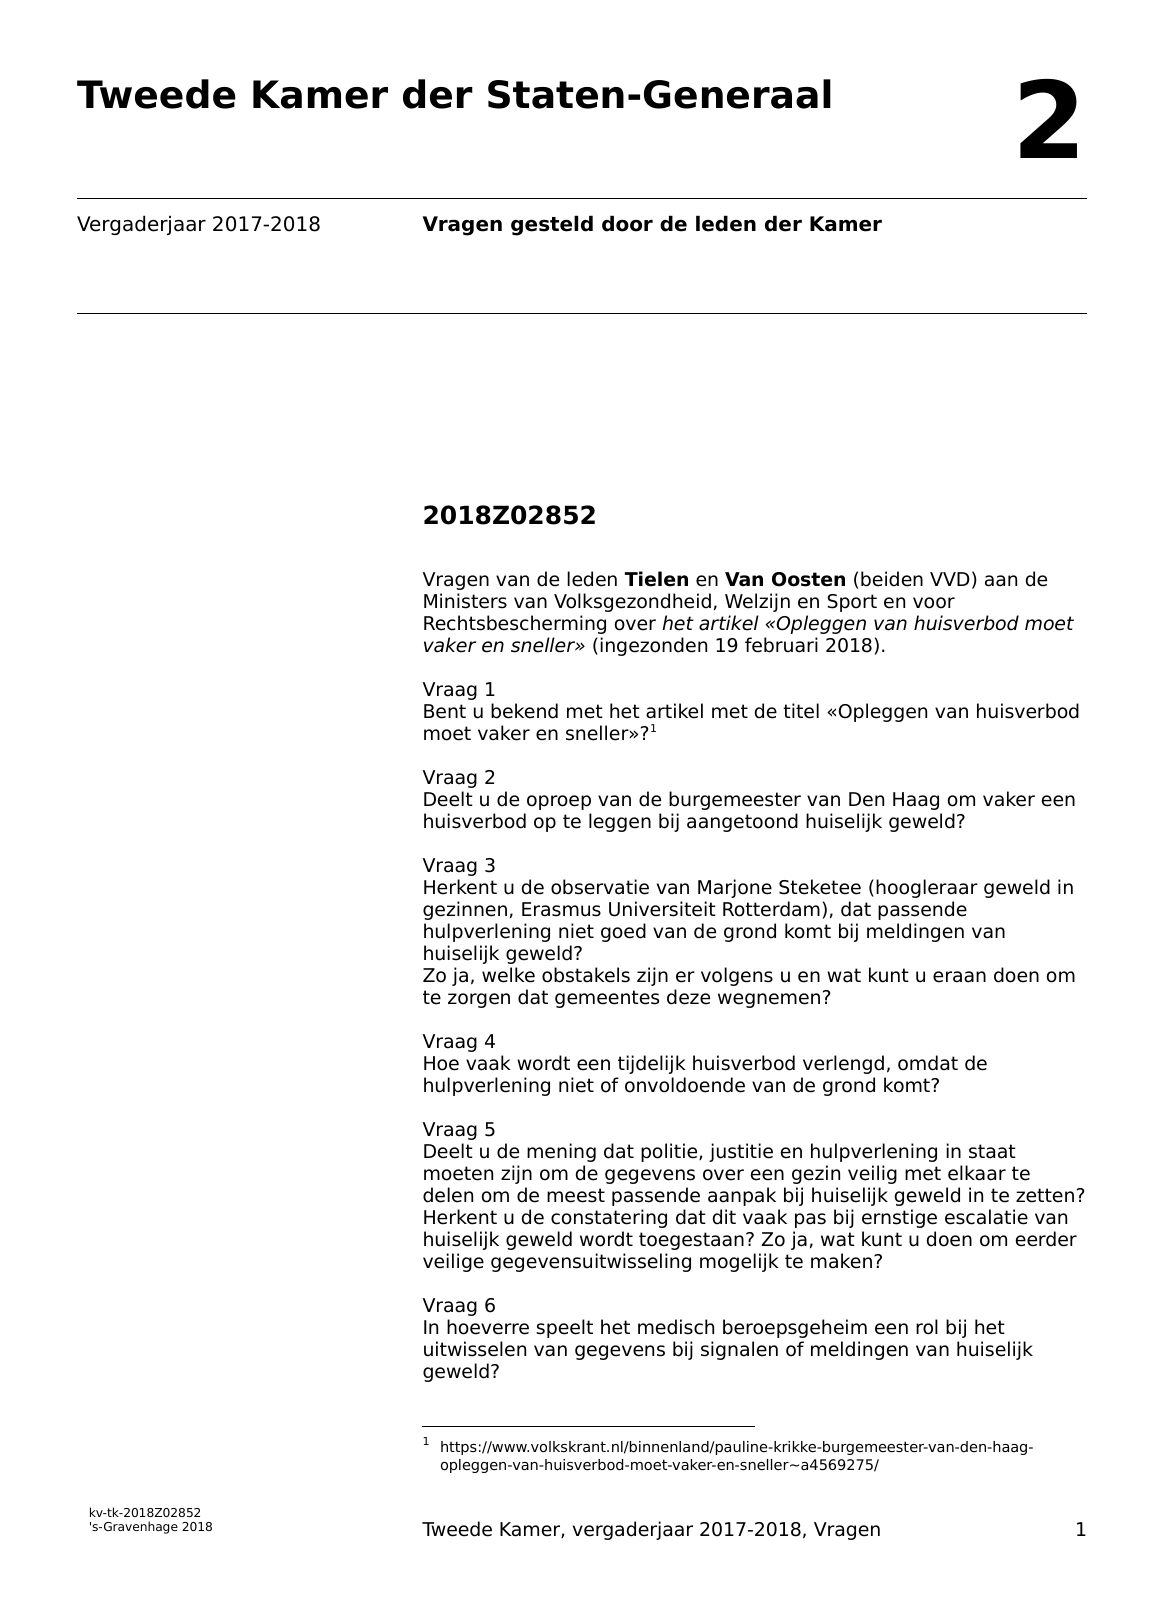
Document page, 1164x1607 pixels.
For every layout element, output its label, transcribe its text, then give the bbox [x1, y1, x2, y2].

text Vragen van de leden Tielen en Van Oosten (beiden VVD) aan de Ministers van Volksgezondheid, Welzijn en Sport en voor Rechtsbescherming over het artikel «Opleggen van huisverbod moet vaker en sneller» (ingezonden 19 februari 2018). [422, 569, 1087, 657]
text Vraag 2 [422, 767, 1087, 789]
text 2018Z02852 [422, 501, 1087, 531]
text Hoe vaak wordt een tijdelijk huisverbod verlengd, omdat de hulpverlening niet of onvoldoende van de grond komt? [422, 1053, 1087, 1097]
text kv-tk-2018Z02852 [88, 1506, 323, 1520]
text Bent u bekend met het artikel met de titel «Opleggen van huisverbod moet vaker en sneller»? [422, 701, 1087, 745]
text Deelt u de oproep van de burgemeester van Den Haag om vaker een huisverbod op te leggen bij aangetoond huiselijk geweld? [422, 789, 1087, 833]
table_cell Vergaderjaar 2017-2018 [77, 199, 422, 313]
text Vraag 6 [422, 1295, 1087, 1317]
text Herkent u de observatie van Marjone Steketee (hoogleraar geweld in gezinnen, Erasmus Universiteit Rotterdam), dat passende hulpverlening niet goed van de grond komt bij meldingen van huiselijk geweld? [422, 877, 1087, 965]
text Zo ja, welke obstakels zijn er volgens u en wat kunt u eraan doen om te zorgen dat gemeentes deze wegnemen? [422, 965, 1087, 1009]
text 's-Gravenhage 2018 [88, 1520, 323, 1534]
text In hoeverre speelt het medisch beroepsgeheim een rol bij het uitwisselen van gegevens bij signalen of meldingen van huiselijk geweld? [422, 1317, 1087, 1383]
text Vraag 1 [422, 679, 1087, 701]
table_cell Vragen gesteld door de leden der Kamer [422, 199, 1087, 313]
table_header 2 [886, 59, 1087, 198]
table_header Tweede Kamer der Staten-Generaal [77, 59, 886, 198]
text Vraag 5 [422, 1119, 1087, 1141]
text Vraag 4 [422, 1031, 1087, 1053]
text https://www.volkskrant.nl/binnenland/pauline-krikke-burgemeester-van-den-haag-opleggen-van-huisverbod-moet-vaker-en-sneller~a4569275/ [422, 1435, 1087, 1474]
text Vraag 3 [422, 855, 1087, 877]
text Deelt u de mening dat politie, justitie en hulpverlening in staat moeten zijn om de gegevens over een gezin veilig met elkaar te delen om de meest passende aanpak bij huiselijk geweld in te zetten? Herkent u de constatering dat dit vaak pas bij ernstige escalatie van huiselijk geweld wordt toegestaan? Zo ja, wat kunt u doen om eerder veilige gegevensuitwisseling mogelijk te maken? [422, 1141, 1087, 1273]
